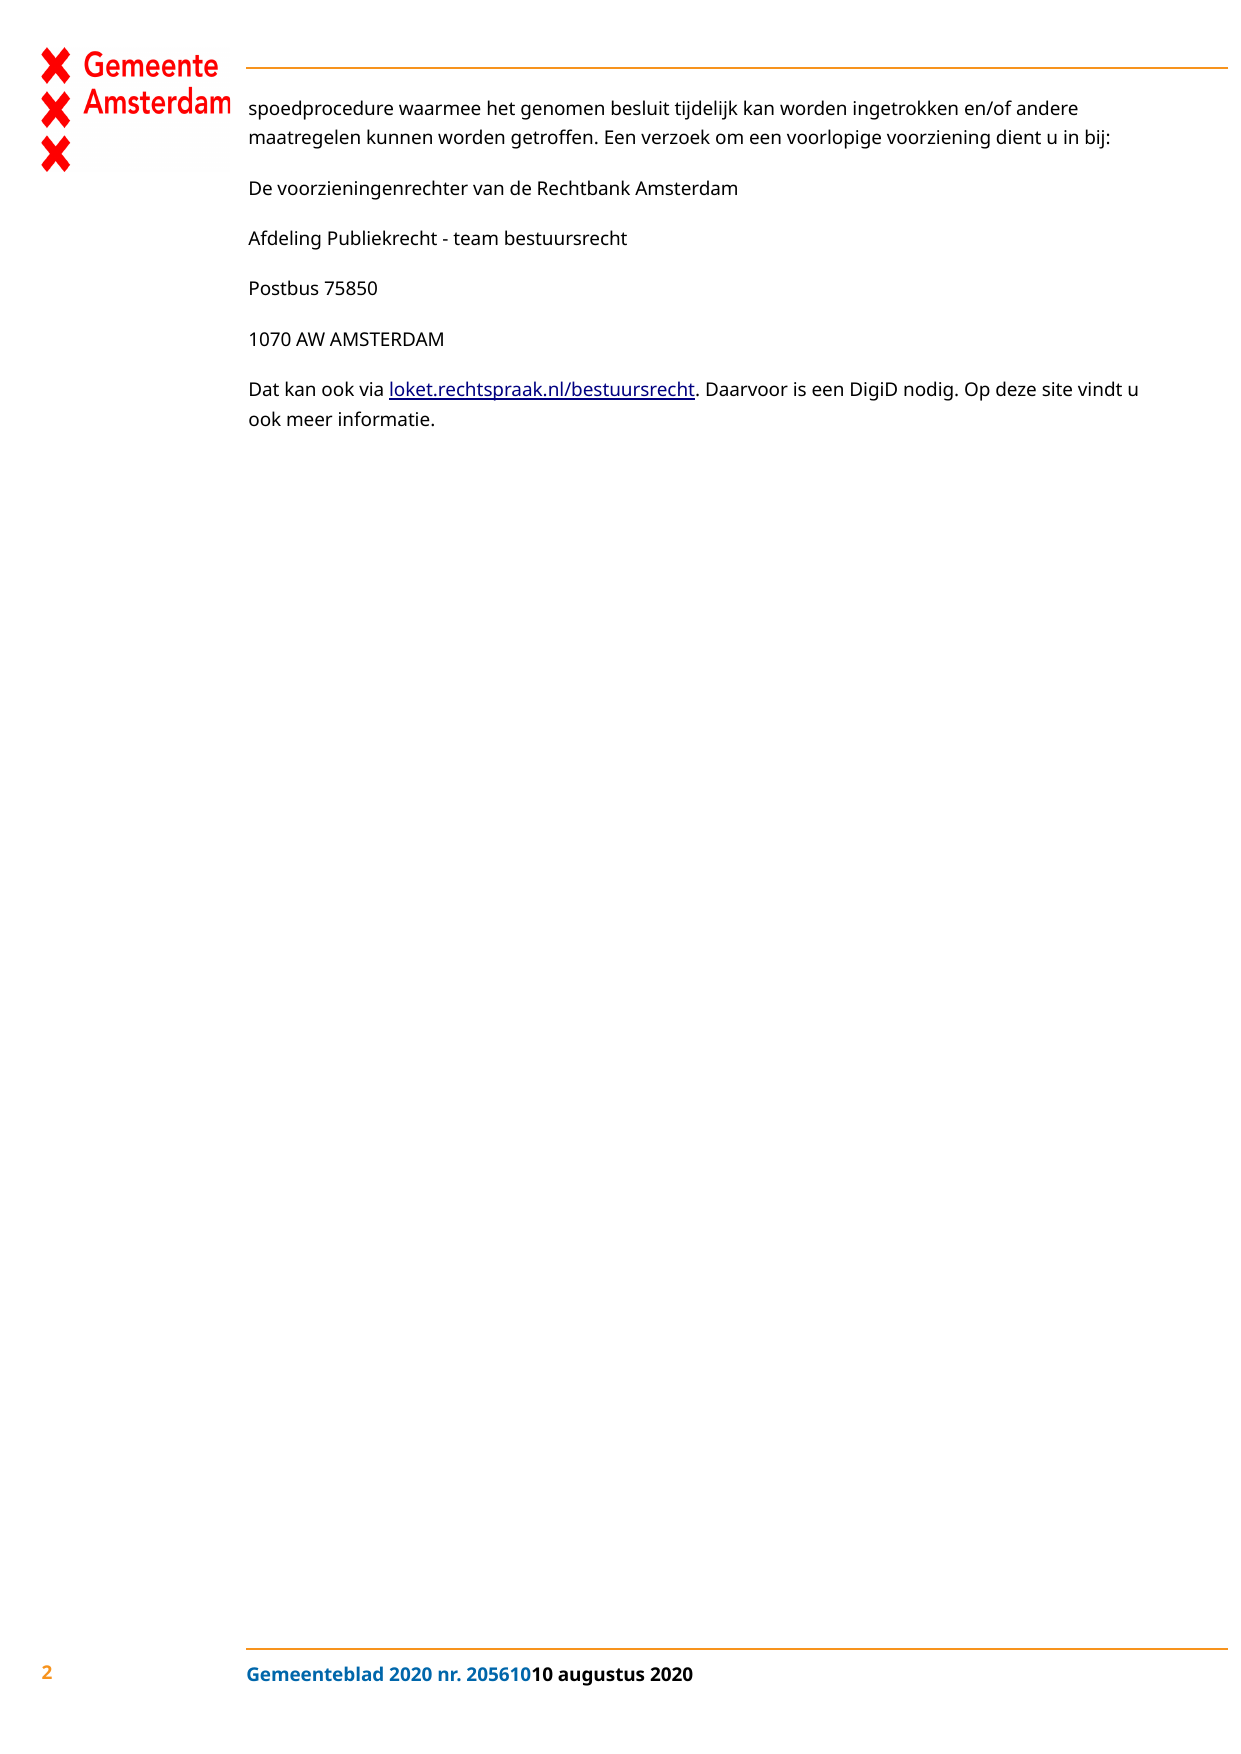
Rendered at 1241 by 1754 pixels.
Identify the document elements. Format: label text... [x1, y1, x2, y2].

text Postbus 75850 [248, 276, 1152, 301]
text spoedprocedure waarmee het genomen besluit tijdelijk kan worden ingetrokken en/of andere maatregelen kunnen worden getroffen. Een verzoek om een voorlopige voorziening dient u in bij: [248, 95, 1152, 150]
text 1070 AW AMSTERDAM [248, 326, 1152, 352]
text Dat kan ook via loket.rechtspraak.nl/bestuursrecht. Daarvoor is een DigiD nodig. Op deze site vindt u ook meer informatie. [248, 376, 1152, 432]
text De voorzieningenrechter van de Rechtbank Amsterdam [248, 175, 1152, 201]
picture [41, 47, 231, 172]
text Afdeling Publiekrecht - team bestuursrecht [248, 225, 1152, 251]
